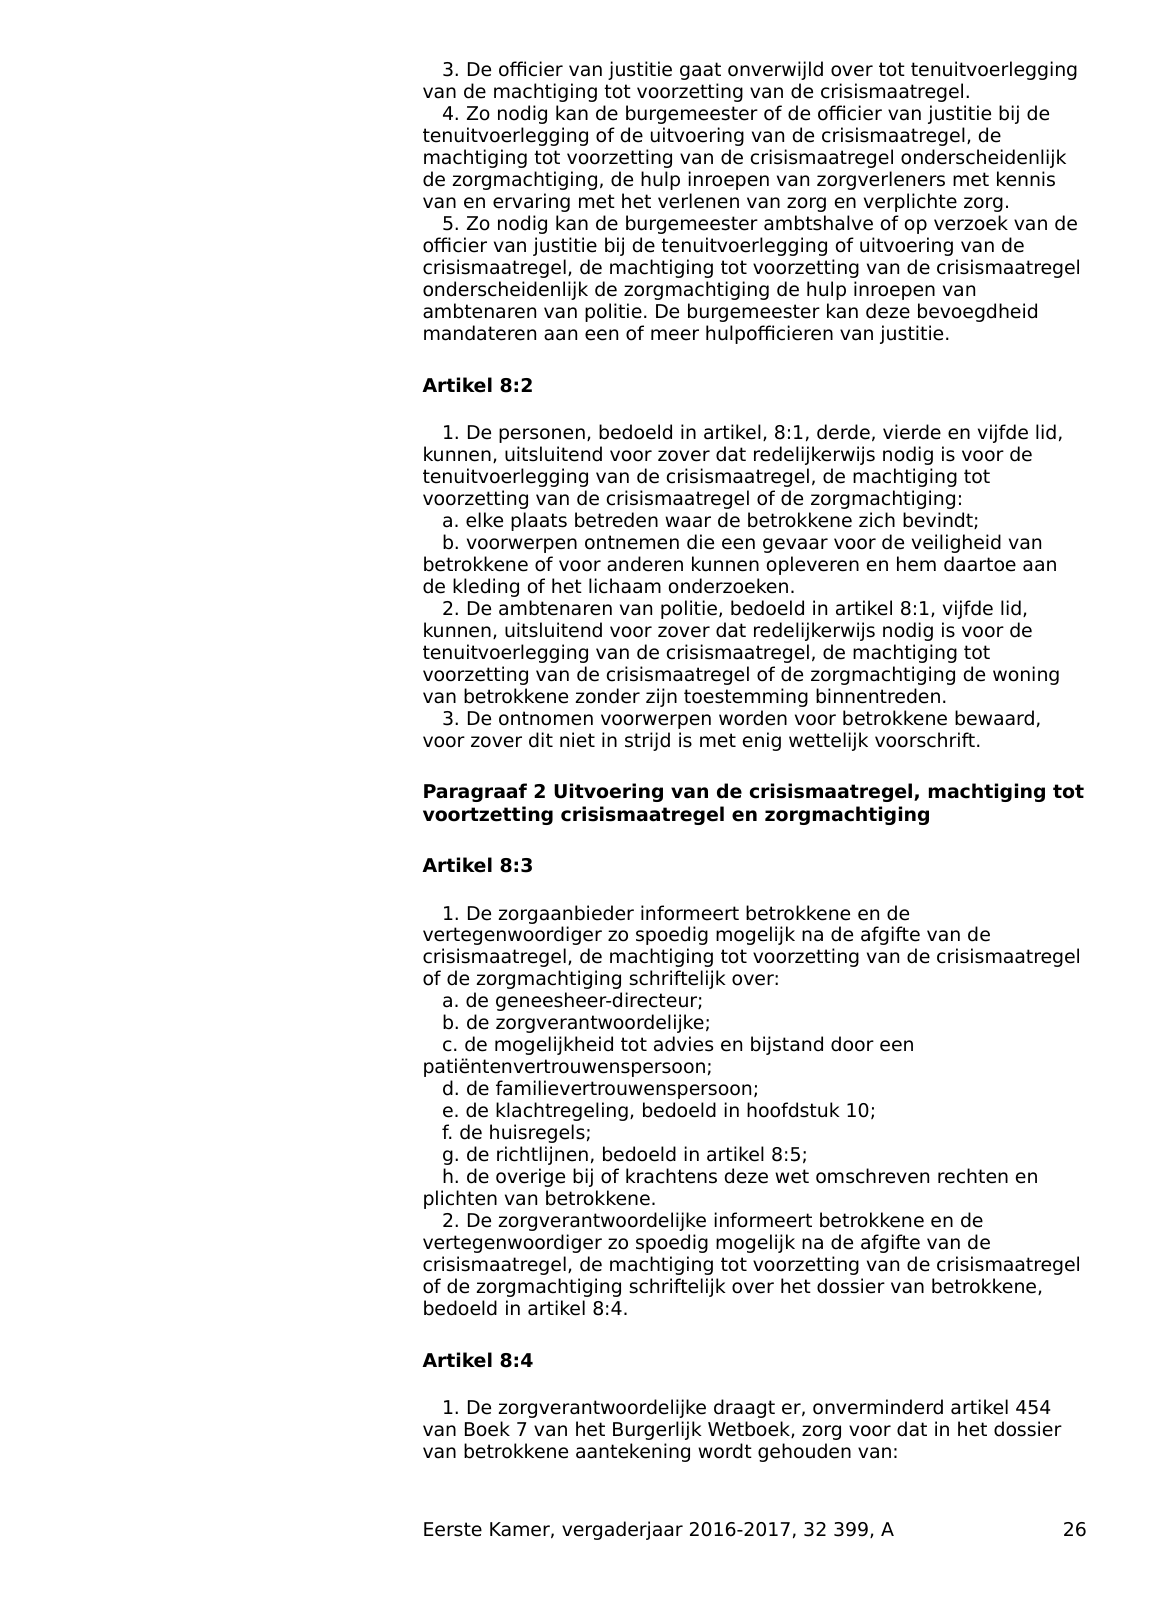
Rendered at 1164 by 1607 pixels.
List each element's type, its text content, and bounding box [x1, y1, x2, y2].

text b. voorwerpen ontnemen die een gevaar voor de veiligheid van betrokkene of voor anderen kunnen opleveren en hem daartoe aan de kleding of het lichaam onderzoeken. [422, 532, 1087, 598]
text 2. De ambtenaren van politie, bedoeld in artikel 8:1, vijfde lid, kunnen, uitsluitend voor zover dat redelijkerwijs nodig is voor de tenuitvoerlegging van de crisismaatregel, de machtiging tot voorzetting van de crisismaatregel of de zorgmachtiging de woning van betrokkene zonder zijn toestemming binnentreden. [422, 598, 1087, 707]
text d. de familievertrouwenspersoon; [422, 1078, 1087, 1100]
text f. de huisregels; [422, 1122, 1087, 1144]
subtitle Artikel 8:4 [422, 1350, 1087, 1372]
text 2. De zorgverantwoordelijke informeert betrokkene en de vertegenwoordiger zo spoedig mogelijk na de afgifte van de crisismaatregel, de machtiging tot voorzetting van de crisismaatregel of de zorgmachtiging schriftelijk over het dossier van betrokkene, bedoeld in artikel 8:4. [422, 1210, 1087, 1320]
text a. de geneesheer-directeur; [422, 990, 1087, 1012]
subtitle Artikel 8:3 [422, 855, 1087, 877]
text a. elke plaats betreden waar de betrokkene zich bevindt; [422, 510, 1087, 532]
text 3. De officier van justitie gaat onverwijld over tot tenuitvoerlegging van de machtiging tot voorzetting van de crisismaatregel. [422, 59, 1087, 103]
text 5. Zo nodig kan de burgemeester ambtshalve of op verzoek van de officier van justitie bij de tenuitvoerlegging of uitvoering van de crisismaatregel, de machtiging tot voorzetting van de crisismaatregel onderscheidenlijk de zorgmachtiging de hulp inroepen van ambtenaren van politie. De burgemeester kan deze bevoegdheid mandateren aan een of meer hulpofficieren van justitie. [422, 213, 1087, 345]
text 1. De personen, bedoeld in artikel, 8:1, derde, vierde en vijfde lid, kunnen, uitsluitend voor zover dat redelijkerwijs nodig is voor de tenuitvoerlegging van de crisismaatregel, de machtiging tot voorzetting van de crisismaatregel of de zorgmachtiging: [422, 422, 1087, 510]
subtitle Paragraaf 2 Uitvoering van de crisismaatregel, machtiging tot voortzetting crisismaatregel en zorgmachtiging [422, 781, 1087, 825]
text 3. De ontnomen voorwerpen worden voor betrokkene bewaard, voor zover dit niet in strijd is met enig wettelijk voorschrift. [422, 707, 1087, 751]
text b. de zorgverantwoordelijke; [422, 1012, 1087, 1034]
text 1. De zorgaanbieder informeert betrokkene en de vertegenwoordiger zo spoedig mogelijk na de afgifte van de crisismaatregel, de machtiging tot voorzetting van de crisismaatregel of de zorgmachtiging schriftelijk over: [422, 902, 1087, 990]
text e. de klachtregeling, bedoeld in hoofdstuk 10; [422, 1100, 1087, 1122]
text h. de overige bij of krachtens deze wet omschreven rechten en plichten van betrokkene. [422, 1166, 1087, 1210]
text 1. De zorgverantwoordelijke draagt er, onverminderd artikel 454 van Boek 7 van het Burgerlijk Wetboek, zorg voor dat in het dossier van betrokkene aantekening wordt gehouden van: [422, 1397, 1087, 1463]
text 4. Zo nodig kan de burgemeester of de officier van justitie bij de tenuitvoerlegging of de uitvoering van de crisismaatregel, de machtiging tot voorzetting van de crisismaatregel onderscheidenlijk de zorgmachtiging, de hulp inroepen van zorgverleners met kennis van en ervaring met het verlenen van zorg en verplichte zorg. [422, 103, 1087, 213]
subtitle Artikel 8:2 [422, 375, 1087, 397]
text c. de mogelijkheid tot advies en bijstand door een patiëntenvertrouwenspersoon; [422, 1034, 1087, 1078]
text g. de richtlijnen, bedoeld in artikel 8:5; [422, 1144, 1087, 1166]
